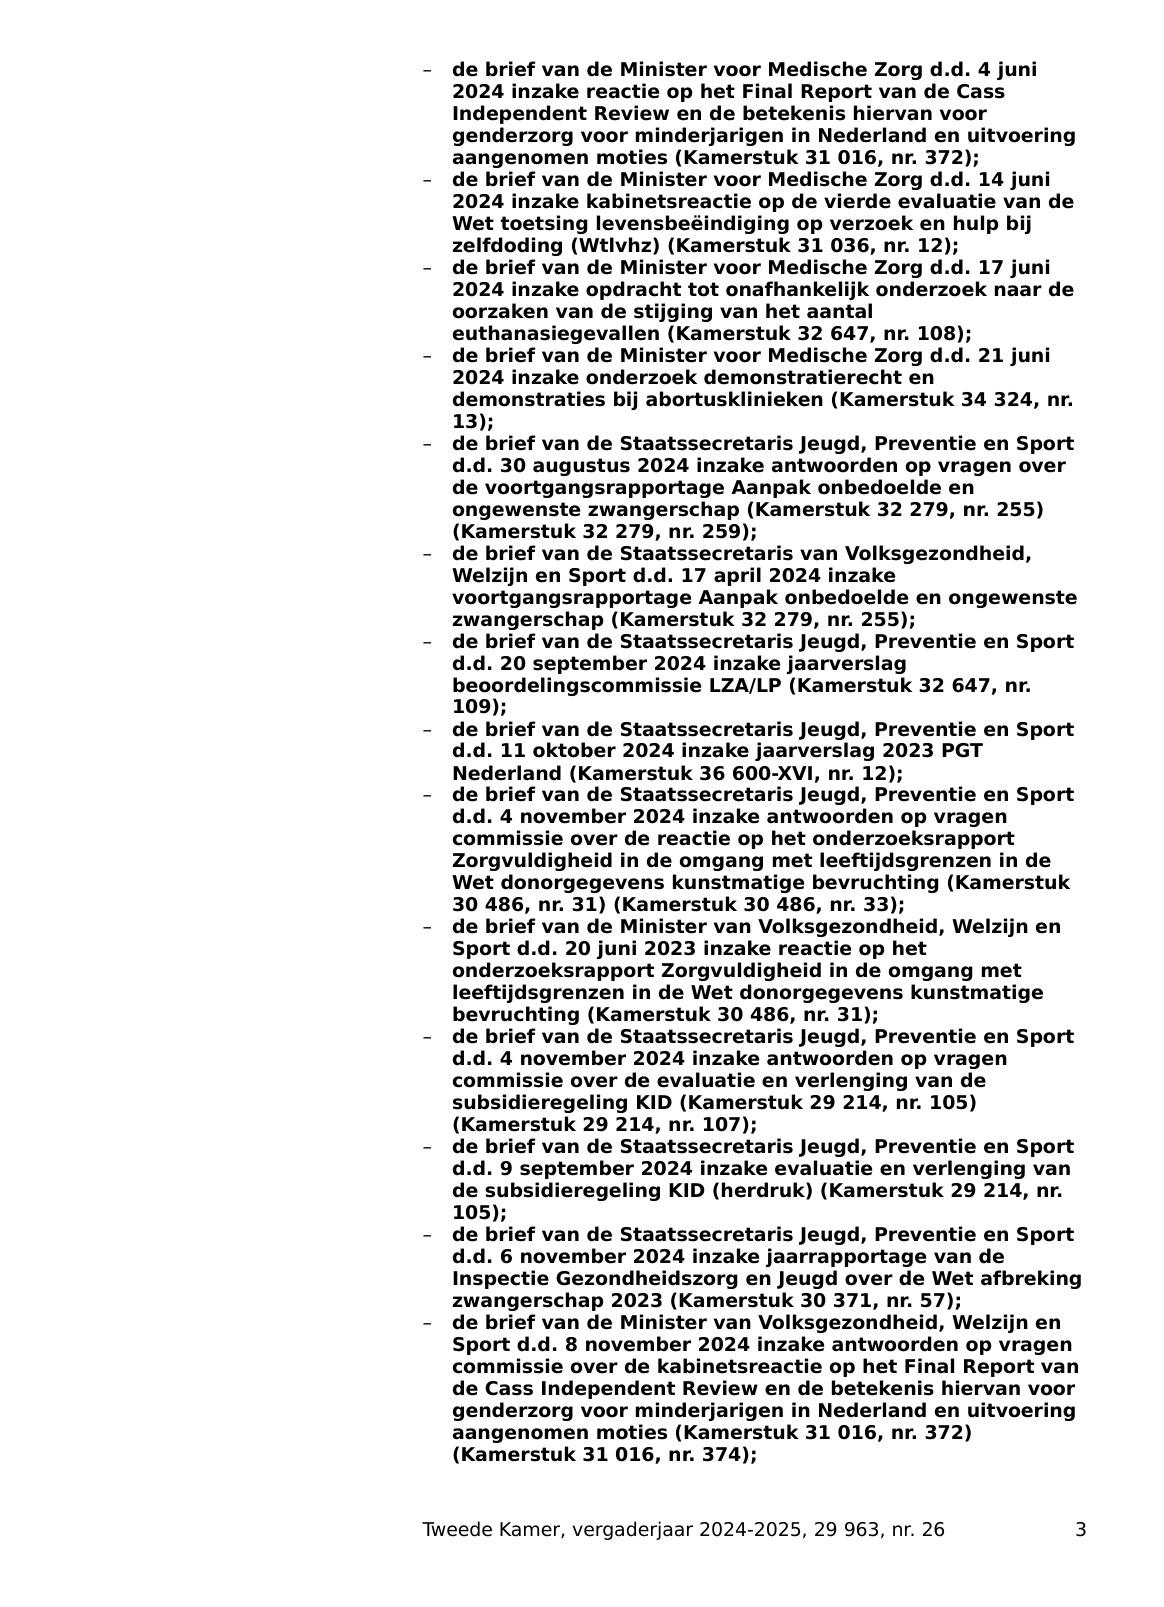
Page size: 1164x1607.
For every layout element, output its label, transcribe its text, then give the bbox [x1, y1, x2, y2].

text – de brief van de Staatssecretaris Jeugd, Preventie en Sport d.d. 20 september 2024 inzake jaarverslag beoordelingscommissie LZA/LP (Kamerstuk 32 647, nr. 109); [422, 631, 1087, 718]
text – de brief van de Staatssecretaris Jeugd, Preventie en Sport d.d. 9 september 2024 inzake evaluatie en verlenging van de subsidieregeling KID (herdruk) (Kamerstuk 29 214, nr. 105); [422, 1136, 1087, 1224]
text – de brief van de Staatssecretaris Jeugd, Preventie en Sport d.d. 4 november 2024 inzake antwoorden op vragen commissie over de reactie op het onderzoeksrapport Zorgvuldigheid in de omgang met leeftijdsgrenzen in de Wet donorgegevens kunstmatige bevruchting (Kamerstuk 30 486, nr. 31) (Kamerstuk 30 486, nr. 33); [422, 784, 1087, 916]
text – de brief van de Minister van Volksgezondheid, Welzijn en Sport d.d. 20 juni 2023 inzake reactie op het onderzoeksrapport Zorgvuldigheid in de omgang met leeftijdsgrenzen in de Wet donorgegevens kunstmatige bevruchting (Kamerstuk 30 486, nr. 31); [422, 916, 1087, 1026]
text – de brief van de Staatssecretaris Jeugd, Preventie en Sport d.d. 11 oktober 2024 inzake jaarverslag 2023 PGT Nederland (Kamerstuk 36 600-XVI, nr. 12); [422, 718, 1087, 784]
text – de brief van de Minister voor Medische Zorg d.d. 21 juni 2024 inzake onderzoek demonstratierecht en demonstraties bij abortusklinieken (Kamerstuk 34 324, nr. 13); [422, 345, 1087, 433]
text – de brief van de Minister voor Medische Zorg d.d. 4 juni 2024 inzake reactie op het Final Report van de Cass Independent Review en de betekenis hiervan voor genderzorg voor minderjarigen in Nederland en uitvoering aangenomen moties (Kamerstuk 31 016, nr. 372); [422, 59, 1087, 169]
text – de brief van de Staatssecretaris van Volksgezondheid, Welzijn en Sport d.d. 17 april 2024 inzake voortgangsrapportage Aanpak onbedoelde en ongewenste zwangerschap (Kamerstuk 32 279, nr. 255); [422, 543, 1087, 631]
text – de brief van de Staatssecretaris Jeugd, Preventie en Sport d.d. 4 november 2024 inzake antwoorden op vragen commissie over de evaluatie en verlenging van de subsidieregeling KID (Kamerstuk 29 214, nr. 105) (Kamerstuk 29 214, nr. 107); [422, 1026, 1087, 1136]
text – de brief van de Staatssecretaris Jeugd, Preventie en Sport d.d. 30 augustus 2024 inzake antwoorden op vragen over de voortgangsrapportage Aanpak onbedoelde en ongewenste zwangerschap (Kamerstuk 32 279, nr. 255) (Kamerstuk 32 279, nr. 259); [422, 433, 1087, 543]
text – de brief van de Minister van Volksgezondheid, Welzijn en Sport d.d. 8 november 2024 inzake antwoorden op vragen commissie over de kabinetsreactie op het Final Report van de Cass Independent Review en de betekenis hiervan voor genderzorg voor minderjarigen in Nederland en uitvoering aangenomen moties (Kamerstuk 31 016, nr. 372) (Kamerstuk 31 016, nr. 374); [422, 1312, 1087, 1466]
text – de brief van de Minister voor Medische Zorg d.d. 14 juni 2024 inzake kabinetsreactie op de vierde evaluatie van de Wet toetsing levensbeëindiging op verzoek en hulp bij zelfdoding (Wtlvhz) (Kamerstuk 31 036, nr. 12); [422, 169, 1087, 257]
text – de brief van de Minister voor Medische Zorg d.d. 17 juni 2024 inzake opdracht tot onafhankelijk onderzoek naar de oorzaken van de stijging van het aantal euthanasiegevallen (Kamerstuk 32 647, nr. 108); [422, 257, 1087, 345]
text – de brief van de Staatssecretaris Jeugd, Preventie en Sport d.d. 6 november 2024 inzake jaarrapportage van de Inspectie Gezondheidszorg en Jeugd over de Wet afbreking zwangerschap 2023 (Kamerstuk 30 371, nr. 57); [422, 1224, 1087, 1312]
